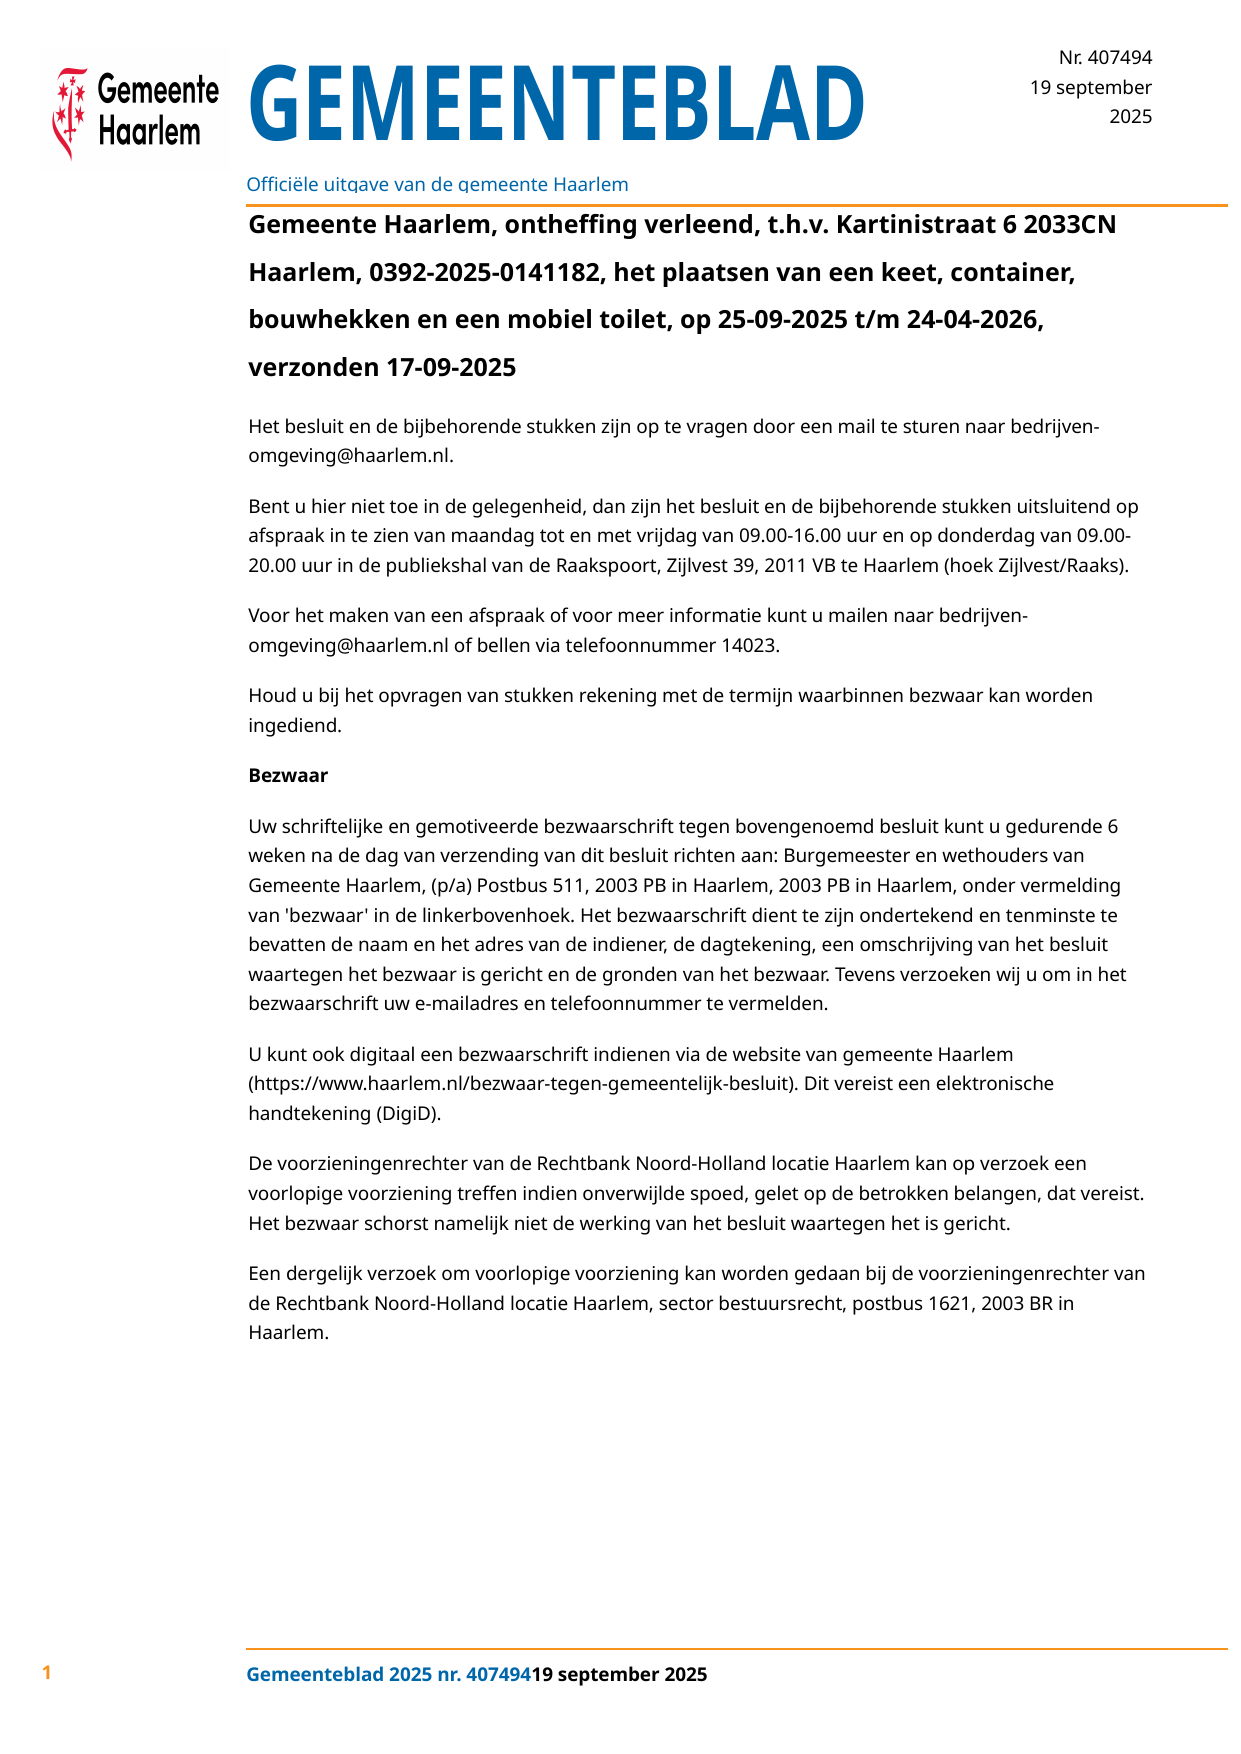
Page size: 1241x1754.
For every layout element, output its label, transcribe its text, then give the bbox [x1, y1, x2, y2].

text Houd u bij het opvragen van stukken rekening met de termijn waarbinnen bezwaar kan worden ingediend. [248, 683, 1152, 738]
text Voor het maken van een afspraak of voor meer informatie kunt u mailen naar bedrijven-omgeving@haarlem.nl of bellen via telefoonnummer 14023. [248, 603, 1152, 658]
text Uw schriftelijke en gemotiveerde bezwaarschrift tegen bovengenoemd besluit kunt u gedurende 6 weken na de dag van verzending van dit besluit richten aan: Burgemeester en wethouders van Gemeente Haarlem, (p/a) Postbus 511, 2003 PB in Haarlem, 2003 PB in Haarlem, onder vermelding van 'bezwaar' in de linkerbovenhoek. Het bezwaarschrift dient te zijn ondertekend en tenminste te bevatten de naam en het adres van de indiener, de dagtekening, een omschrijving van het besluit waartegen het bezwaar is gericht en de gronden van het bezwaar. Tevens verzoeken wij u om in het bezwaarschrift uw e-mailadres en telefoonnummer te vermelden. [248, 813, 1152, 1016]
text Een dergelijk verzoek om voorlopige voorziening kan worden gedaan bij de voorzieningenrechter van de Rechtbank Noord-Holland locatie Haarlem, sector bestuursrecht, postbus 1621, 2003 BR in Haarlem. [248, 1260, 1152, 1345]
text Bent u hier niet toe in de gelegenheid, dan zijn het besluit en de bijbehorende stukken uitsluitend op afspraak in te zien van maandag tot en met vrijdag van 09.00-16.00 uur en op donderdag van 09.00-20.00 uur in de publiekshal van de Raakspoort, Zijlvest 39, 2011 VB te Haarlem (hoek Zijlvest/Raaks). [248, 493, 1152, 578]
text De voorzieningenrechter van de Rechtbank Noord-Holland locatie Haarlem kan op verzoek een voorlopige voorziening treffen indien onverwijlde spoed, gelet op de betrokken belangen, dat vereist. Het bezwaar schorst namelijk niet de werking van het besluit waartegen het is gericht. [248, 1151, 1152, 1236]
picture [41, 47, 231, 172]
text U kunt ook digitaal een bezwaarschrift indienen via de website van gemeente Haarlem (https://www.haarlem.nl/bezwaar-tegen-gemeentelijk-besluit). Dit vereist een elektronische handtekening (DigiD). [248, 1041, 1152, 1126]
text Bezwaar [248, 763, 1152, 788]
text Het besluit en de bijbehorende stukken zijn op te vragen door een mail te sturen naar bedrijven-omgeving@haarlem.nl. [248, 413, 1152, 468]
text Gemeente Haarlem, ontheffing verleend, t.h.v. Kartinistraat 6 2033CN Haarlem, 0392-2025-0141182, het plaatsen van een keet, container, bouwhekken en een mobiel toilet, op 25-09-2025 t/m 24-04-2026, verzonden 17-09-2025 [248, 207, 1152, 384]
